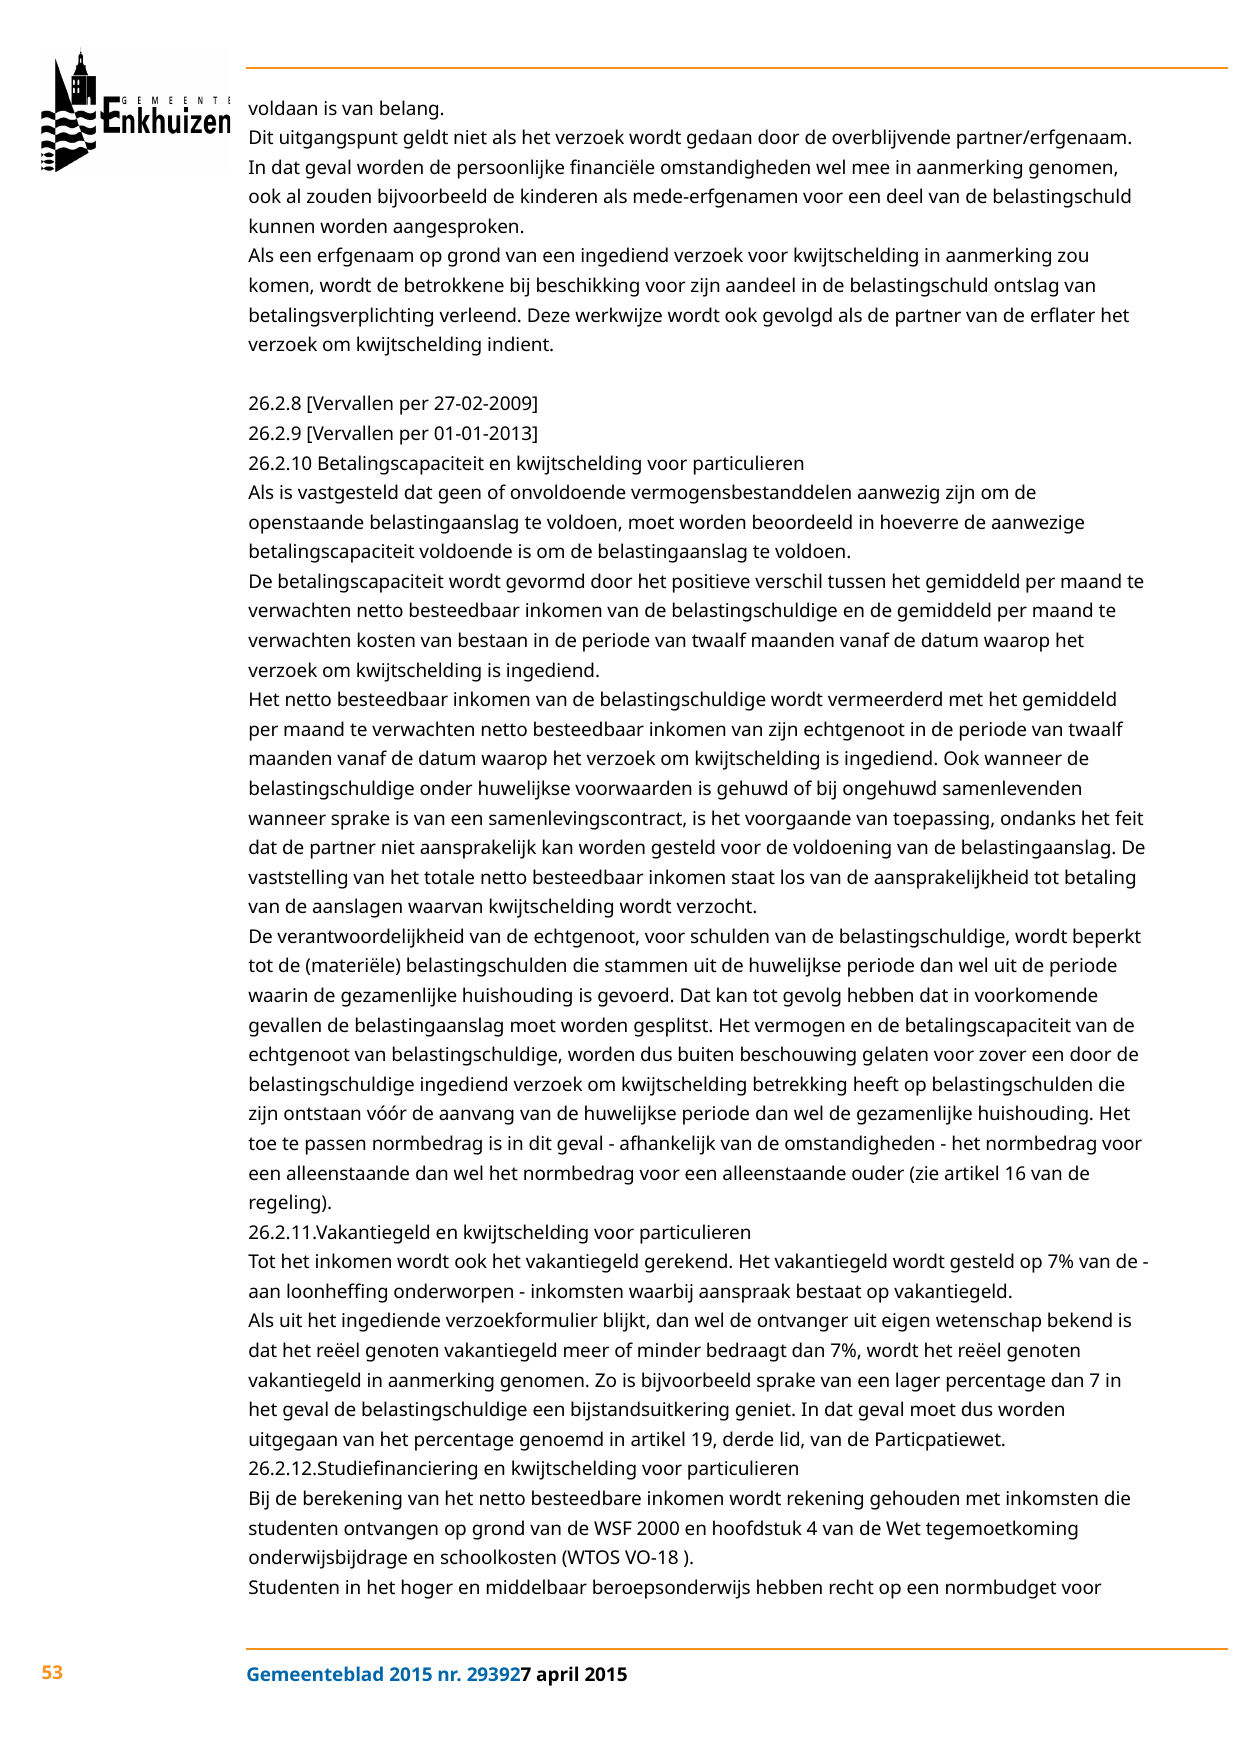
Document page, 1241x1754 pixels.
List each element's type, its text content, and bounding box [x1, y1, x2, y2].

text De betalingscapaciteit wordt gevormd door het positieve verschil tussen het gemiddeld per maand te verwachten netto besteedbaar inkomen van de belastingschuldige en de gemiddeld per maand te verwachten kosten van bestaan in de periode van twaalf maanden vanaf de datum waarop het verzoek om kwijtschelding is ingediend. [248, 568, 1152, 683]
text 26.2.10 Betalingscapaciteit en kwijtschelding voor particulieren [248, 450, 1152, 476]
text Als uit het ingediende verzoekformulier blijkt, dan wel de ontvanger uit eigen wetenschap bekend is dat het reëel genoten vakantiegeld meer of minder bedraagt dan 7%, wordt het reëel genoten vakantiegeld in aanmerking genomen. Zo is bijvoorbeeld sprake van een lager percentage dan 7 in het geval de belastingschuldige een bijstandsuitkering geniet. In dat geval moet dus worden uitgegaan van het percentage genoemd in artikel 19, derde lid, van de Particpatiewet. [248, 1308, 1152, 1452]
text 26.2.12.Studiefinanciering en kwijtschelding voor particulieren [248, 1456, 1152, 1481]
text Tot het inkomen wordt ook het vakantiegeld gerekend. Het vakantiegeld wordt gesteld op 7% van de - aan loonheffing onderworpen - inkomsten waarbij aanspraak bestaat op vakantiegeld. [248, 1248, 1152, 1304]
text Het netto besteedbaar inkomen van de belastingschuldige wordt vermeerderd met het gemiddeld per maand te verwachten netto besteedbaar inkomen van zijn echtgenoot in de periode van twaalf maanden vanaf de datum waarop het verzoek om kwijtschelding is ingediend. Ook wanneer de belastingschuldige onder huwelijkse voorwaarden is gehuwd of bij ongehuwd samenlevenden wanneer sprake is van een samenlevingscontract, is het voorgaande van toepassing, ondanks het feit dat de partner niet aansprakelijk kan worden gesteld voor de voldoening van de belastingaanslag. De vaststelling van het totale netto besteedbaar inkomen staat los van de aansprakelijkheid tot betaling van de aanslagen waarvan kwijtschelding wordt verzocht. [248, 686, 1152, 919]
text 26.2.9 [Vervallen per 01-01-2013] [248, 420, 1152, 446]
text Bij de berekening van het netto besteedbare inkomen wordt rekening gehouden met inkomsten die studenten ontvangen op grond van de WSF 2000 en hoofdstuk 4 van de Wet tegemoetkoming onderwijsbijdrage en schoolkosten (WTOS VO-18 ). [248, 1485, 1152, 1570]
text 26.2.8 [Vervallen per 27-02-2009] [248, 391, 1152, 416]
text Als een erfgenaam op grond van een ingediend verzoek voor kwijtschelding in aanmerking zou komen, wordt de betrokkene bij beschikking voor zijn aandeel in de belastingschuld ontslag van betalingsverplichting verleend. Deze werkwijze wordt ook gevolgd als de partner van de erflater het verzoek om kwijtschelding indient. [248, 243, 1152, 357]
text Studenten in het hoger en middelbaar beroepsonderwijs hebben recht op een normbudget voor [248, 1574, 1152, 1600]
text voldaan is van belang. [248, 95, 1152, 121]
picture [41, 47, 231, 172]
text 26.2.11.Vakantiegeld en kwijtschelding voor particulieren [248, 1219, 1152, 1245]
text Dit uitgangspunt geldt niet als het verzoek wordt gedaan door de overblijvende partner/erfgenaam. In dat geval worden de persoonlijke financiële omstandigheden wel mee in aanmerking genomen, ook al zouden bijvoorbeeld de kinderen als mede-erfgenamen voor een deel van de belastingschuld kunnen worden aangesproken. [248, 124, 1152, 239]
text Als is vastgesteld dat geen of onvoldoende vermogensbestanddelen aanwezig zijn om de openstaande belastingaanslag te voldoen, moet worden beoordeeld in hoeverre de aanwezige betalingscapaciteit voldoende is om de belastingaanslag te voldoen. [248, 479, 1152, 564]
text De verantwoordelijkheid van de echtgenoot, voor schulden van de belastingschuldige, wordt beperkt tot de (materiële) belastingschulden die stammen uit de huwelijkse periode dan wel uit de periode waarin de gezamenlijke huishouding is gevoerd. Dat kan tot gevolg hebben dat in voorkomende gevallen de belastingaanslag moet worden gesplitst. Het vermogen en de betalingscapaciteit van de echtgenoot van belastingschuldige, worden dus buiten beschouwing gelaten voor zover een door de belastingschuldige ingediend verzoek om kwijtschelding betrekking heeft op belastingschulden die zijn ontstaan vóór de aanvang van de huwelijkse periode dan wel de gezamenlijke huishouding. Het toe te passen normbedrag is in dit geval - afhankelijk van de omstandigheden - het normbedrag voor een alleenstaande dan wel het normbedrag voor een alleenstaande ouder (zie artikel 16 van de regeling). [248, 923, 1152, 1215]
